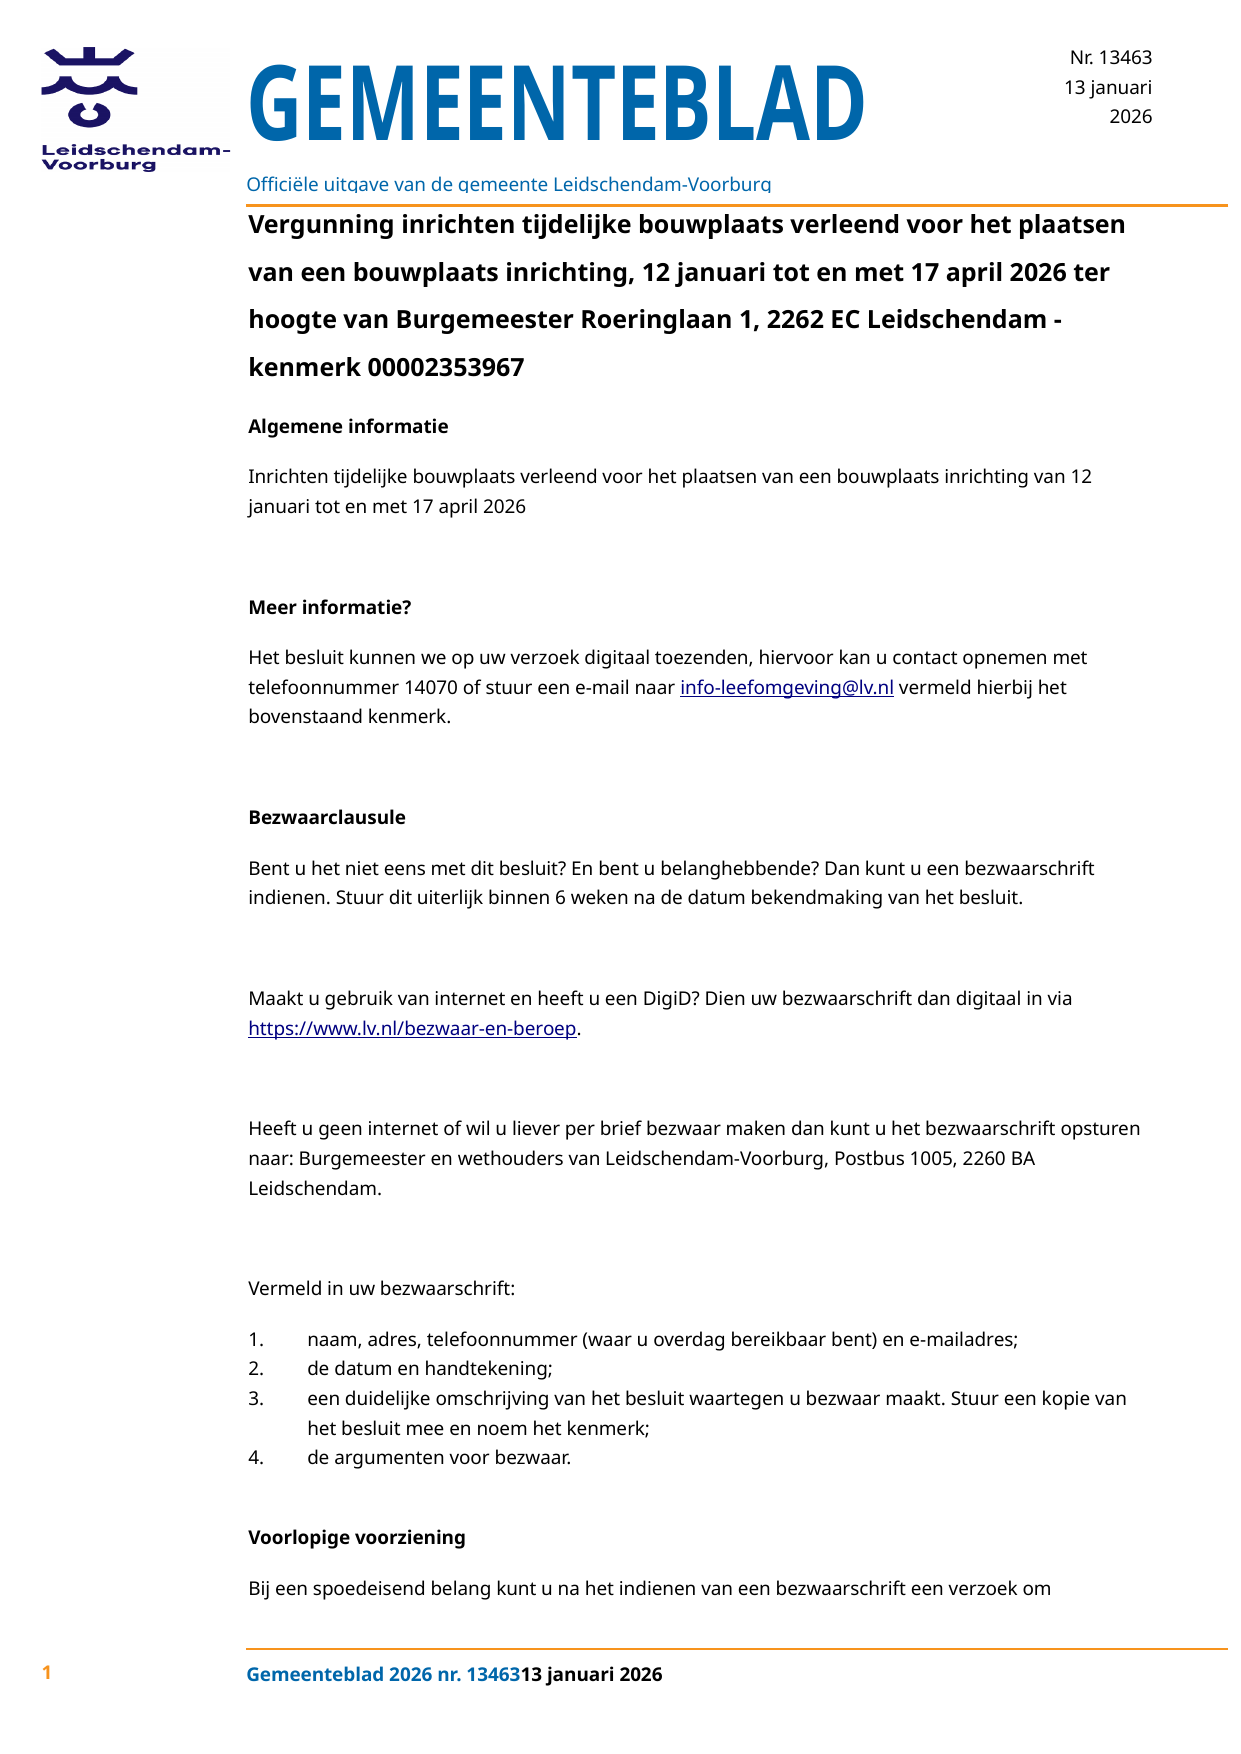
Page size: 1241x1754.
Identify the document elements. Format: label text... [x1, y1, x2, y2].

list naam, adres, telefoonnummer (waar u overdag bereikbaar bent) en e-mailadres; [248, 1326, 1152, 1352]
text Maakt u gebruik van internet en heeft u een DigiD? Dien uw bezwaarschrift dan digitaal in via https://www.lv.nl/bezwaar-en-beroep. [248, 985, 1152, 1041]
text Vermeld in uw bezwaarschrift: [248, 1276, 1152, 1301]
list een duidelijke omschrijving van het besluit waartegen u bezwaar maakt. Stuur een kopie van het besluit mee en noem het kenmerk; [248, 1385, 1152, 1441]
text Heeft u geen internet of wil u liever per brief bezwaar maken dan kunt u het bezwaarschrift opsturen naar: Burgemeester en wethouders van Leidschendam-Voorburg, Postbus 1005, 2260 BA Leidschendam. [248, 1116, 1152, 1201]
text Meer informatie? [248, 594, 1152, 620]
text Bij een spoedeisend belang kunt u na het indienen van een bezwaarschrift een verzoek om [248, 1575, 1152, 1601]
picture [41, 47, 231, 172]
text Inrichten tijdelijke bouwplaats verleend voor het plaatsen van een bouwplaats inrichting van 12 januari tot en met 17 april 2026 [248, 463, 1152, 519]
text Voorlopige voorziening [248, 1524, 1152, 1550]
list de argumenten voor bezwaar. [248, 1444, 1152, 1470]
text Het besluit kunnen we op uw verzoek digitaal toezenden, hiervoor kan u contact opnemen met telefoonnummer 14070 of stuur een e-mail naar info-leefomgeving@lv.nl vermeld hierbij het bovenstaand kenmerk. [248, 644, 1152, 729]
list de datum en handtekening; [248, 1356, 1152, 1381]
text Vergunning inrichten tijdelijke bouwplaats verleend voor het plaatsen van een bouwplaats inrichting, 12 januari tot en met 17 april 2026 ter hoogte van Burgemeester Roeringlaan 1, 2262 EC Leidschendam - kenmerk 00002353967 [248, 207, 1152, 384]
text Bent u het niet eens met dit besluit? En bent u belanghebbende? Dan kunt u een bezwaarschrift indienen. Stuur dit uiterlijk binnen 6 weken na de datum bekendmaking van het besluit. [248, 855, 1152, 910]
text Bezwaarclausule [248, 804, 1152, 830]
text Algemene informatie [248, 413, 1152, 439]
